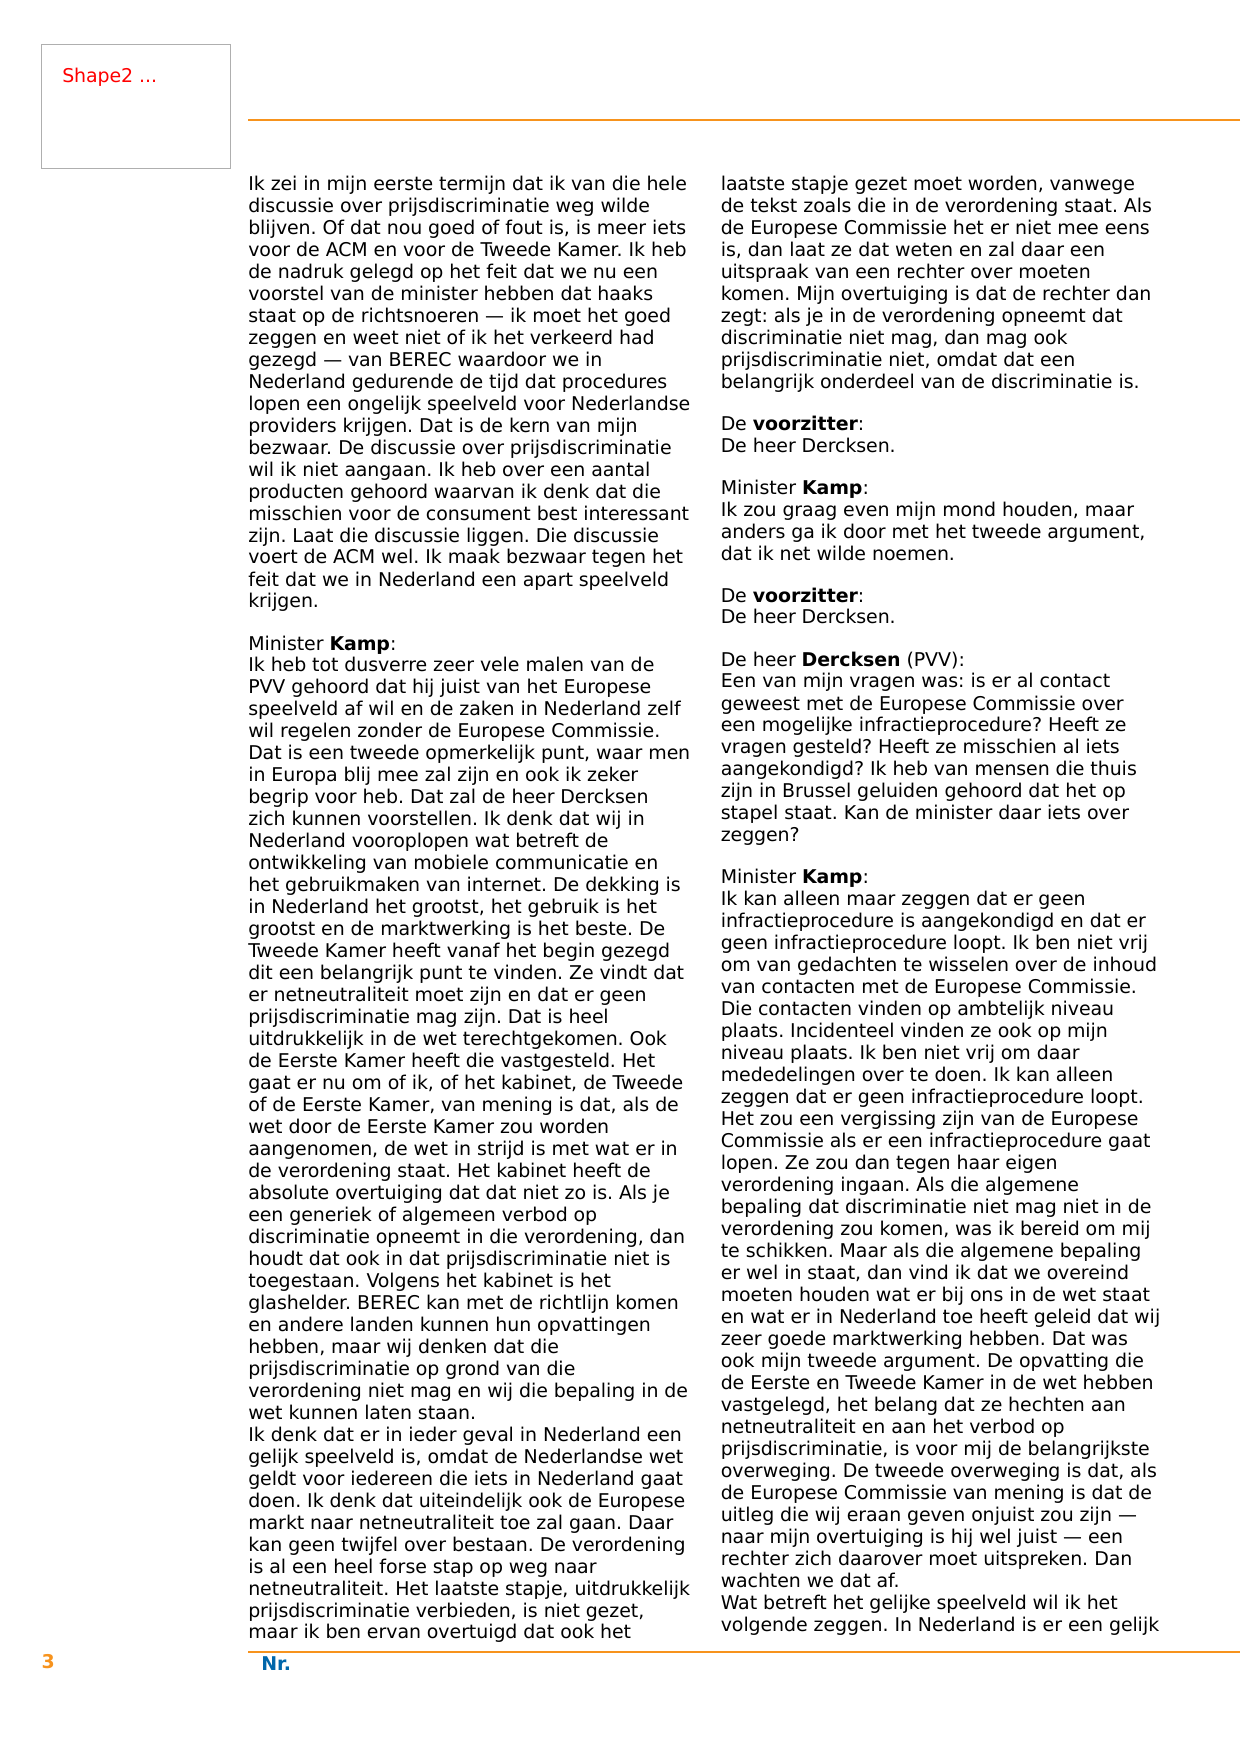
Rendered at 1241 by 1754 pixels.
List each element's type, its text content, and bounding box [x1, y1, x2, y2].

text Een van mijn vragen was: is er al contact geweest met de Europese Commissie over een mogelijke infractieprocedure? Heeft ze vragen gesteld? Heeft ze misschien al iets aangekondigd? Ik heb van mensen die thuis zijn in Brussel geluiden gehoord dat het op stapel staat. Kan de minister daar iets over zeggen? [721, 670, 1163, 846]
text Minister Kamp: [721, 866, 1163, 888]
text Ik zei in mijn eerste termijn dat ik van die hele discussie over prijsdiscriminatie weg wilde blijven. Of dat nou goed of fout is, is meer iets voor de ACM en voor de Tweede Kamer. Ik heb de nadruk gelegd op het feit dat we nu een voorstel van de minister hebben dat haaks staat op de richtsnoeren — ik moet het goed zeggen en weet niet of ik het verkeerd had gezegd — van BEREC waardoor we in Nederland gedurende de tijd dat procedures lopen een ongelijk speelveld voor Nederlandse providers krijgen. Dat is de kern van mijn bezwaar. De discussie over prijsdiscriminatie wil ik niet aangaan. Ik heb over een aantal producten gehoord waarvan ik denk dat die misschien voor de consument best interessant zijn. Laat die discussie liggen. Die discussie voert de ACM wel. Ik maak bezwaar tegen het feit dat we in Nederland een apart speelveld krijgen. [248, 173, 691, 612]
text Ik denk dat er in ieder geval in Nederland een gelijk speelveld is, omdat de Nederlandse wet geldt voor iedereen die iets in Nederland gaat doen. Ik denk dat uiteindelijk ook de Europese markt naar netneutraliteit toe zal gaan. Daar kan geen twijfel over bestaan. De verordening is al een heel forse stap op weg naar netneutraliteit. Het laatste stapje, uitdrukkelijk prijsdiscriminatie verbieden, is niet gezet, maar ik ben ervan overtuigd dat ook het [248, 1424, 691, 1643]
text De voorzitter: [721, 584, 1163, 606]
text De heer Dercksen. [721, 606, 1163, 628]
text Minister Kamp: [721, 477, 1163, 498]
text De heer Dercksen. [721, 434, 1163, 457]
text Wat betreft het gelijke speelveld wil ik het volgende zeggen. In Nederland is er een gelijk [721, 1592, 1163, 1636]
text Ik zou graag even mijn mond houden, maar anders ga ik door met het tweede argument, dat ik net wilde noemen. [721, 498, 1163, 564]
text Ik heb tot dusverre zeer vele malen van de PVV gehoord dat hij juist van het Europese speelveld af wil en de zaken in Nederland zelf wil regelen zonder de Europese Commissie. Dat is een tweede opmerkelijk punt, waar men in Europa blij mee zal zijn en ook ik zeker begrip voor heb. Dat zal de heer Dercksen zich kunnen voorstellen. Ik denk dat wij in Nederland vooroplopen wat betreft de ontwikkeling van mobiele communicatie en het gebruikmaken van internet. De dekking is in Nederland het grootst, het gebruik is het grootst en de marktwerking is het beste. De Tweede Kamer heeft vanaf het begin gezegd dit een belangrijk punt te vinden. Ze vindt dat er netneutraliteit moet zijn en dat er geen prijsdiscriminatie mag zijn. Dat is heel uitdrukkelijk in de wet terechtgekomen. Ook de Eerste Kamer heeft die vastgesteld. Het gaat er nu om of ik, of het kabinet, de Tweede of de Eerste Kamer, van mening is dat, als de wet door de Eerste Kamer zou worden aangenomen, de wet in strijd is met wat er in de verordening staat. Het kabinet heeft de absolute overtuiging dat dat niet zo is. Als je een generiek of algemeen verbod op discriminatie opneemt in die verordening, dan houdt dat ook in dat prijsdiscriminatie niet is toegestaan. Volgens het kabinet is het glashelder. BEREC kan met de richtlijn komen en andere landen kunnen hun opvattingen hebben, maar wij denken dat die prijsdiscriminatie op grond van die verordening niet mag en wij die bepaling in de wet kunnen laten staan. [248, 654, 691, 1424]
text Minister Kamp: [248, 632, 691, 654]
text De heer Dercksen (PVV): [721, 648, 1163, 670]
text De voorzitter: [721, 413, 1163, 434]
text Ik kan alleen maar zeggen dat er geen infractieprocedure is aangekondigd en dat er geen infractieprocedure loopt. Ik ben niet vrij om van gedachten te wisselen over de inhoud van contacten met de Europese Commissie. Die contacten vinden op ambtelijk niveau plaats. Incidenteel vinden ze ook op mijn niveau plaats. Ik ben niet vrij om daar mededelingen over te doen. Ik kan alleen zeggen dat er geen infractieprocedure loopt. Het zou een vergissing zijn van de Europese Commissie als er een infractieprocedure gaat lopen. Ze zou dan tegen haar eigen verordening ingaan. Als die algemene bepaling dat discriminatie niet mag niet in de verordening zou komen, was ik bereid om mij te schikken. Maar als die algemene bepaling er wel in staat, dan vind ik dat we overeind moeten houden wat er bij ons in de wet staat en wat er in Nederland toe heeft geleid dat wij zeer goede marktwerking hebben. Dat was ook mijn tweede argument. De opvatting die de Eerste en Tweede Kamer in de wet hebben vastgelegd, het belang dat ze hechten aan netneutraliteit en aan het verbod op prijsdiscriminatie, is voor mij de belangrijkste overweging. De tweede overweging is dat, als de Europese Commissie van mening is dat de uitleg die wij eraan geven onjuist zou zijn — naar mijn overtuiging is hij wel juist — een rechter zich daarover moet uitspreken. Dan wachten we dat af. [721, 888, 1163, 1592]
text laatste stapje gezet moet worden, vanwege de tekst zoals die in de verordening staat. Als de Europese Commissie het er niet mee eens is, dan laat ze dat weten en zal daar een uitspraak van een rechter over moeten komen. Mijn overtuiging is dat de rechter dan zegt: als je in de verordening opneemt dat discriminatie niet mag, dan mag ook prijsdiscriminatie niet, omdat dat een belangrijk onderdeel van de discriminatie is. [721, 173, 1163, 393]
